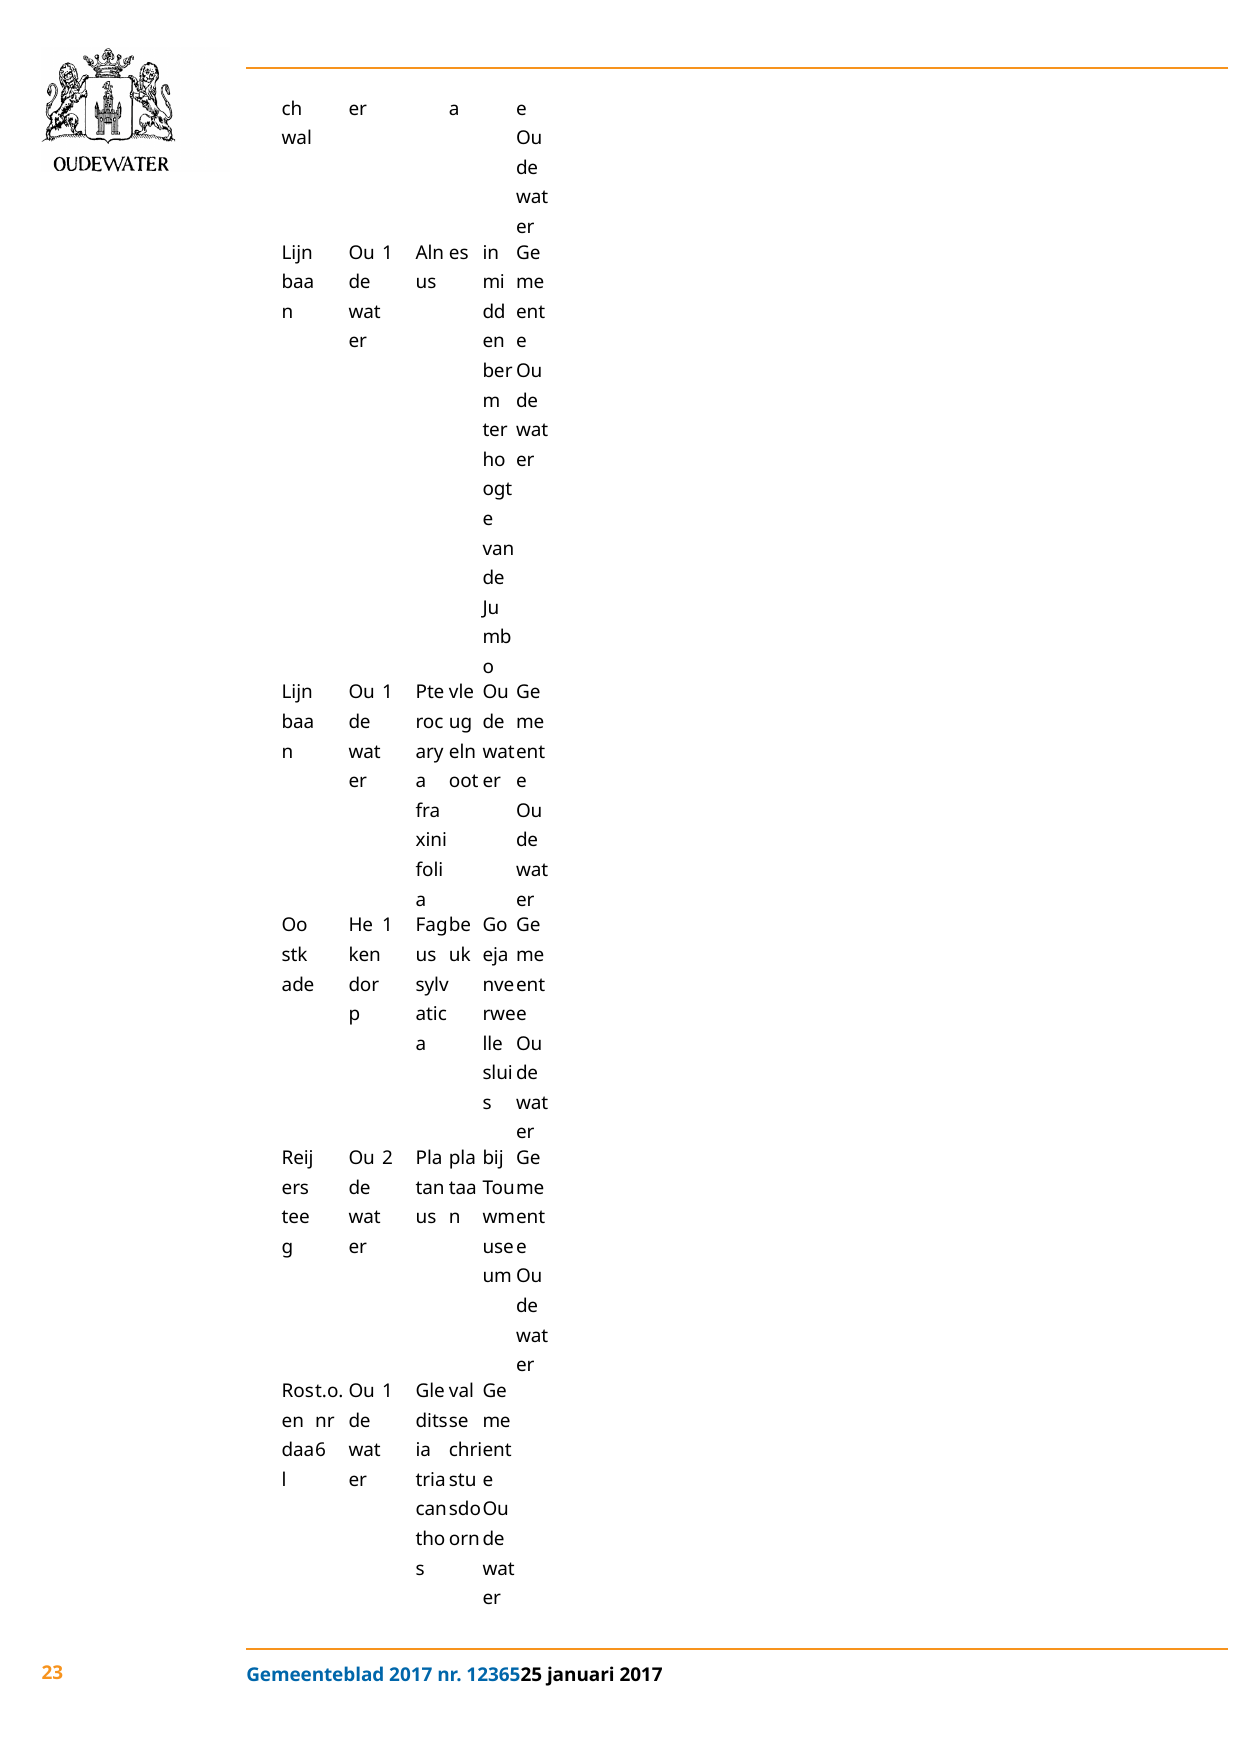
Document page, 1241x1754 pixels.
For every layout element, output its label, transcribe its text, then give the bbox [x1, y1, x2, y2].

table_cell vleugelnoot [449, 679, 482, 912]
table_cell Gemeente Oudewater [516, 912, 549, 1144]
table_cell Gemeente Oudewater [516, 1144, 549, 1377]
table_cell Gemeente Oudewater [482, 1377, 516, 1610]
table_cell in middenberm ter hoogte van de Jumbo [482, 239, 516, 679]
table_cell Reijersteeg [281, 1144, 315, 1377]
table_cell Gleditsia triacanthos [415, 1377, 449, 1610]
table_cell Oudewater [348, 1377, 382, 1610]
table_cell es [449, 239, 482, 679]
table_cell Rosendaal [281, 1377, 315, 1610]
table_cell t.o. nr 6 [315, 1377, 348, 1610]
table_cell plataan [449, 1144, 482, 1377]
table_cell a [449, 95, 482, 239]
table_cell [315, 912, 348, 1144]
table_cell Lijnbaan [281, 239, 315, 679]
table_cell 1 [382, 679, 415, 912]
table_cell beuk [449, 912, 482, 1144]
table_cell [248, 1144, 281, 1377]
table_cell er [348, 95, 382, 239]
table_cell Gemeente Oudewater [516, 679, 549, 912]
table_cell valse christusdoorn [449, 1377, 482, 1610]
table_cell Goejanverwelle sluis [482, 912, 516, 1144]
table_cell Oostkade [281, 912, 315, 1144]
table_cell Pterocarya fraxinifolia [415, 679, 449, 912]
picture [41, 47, 231, 172]
table_cell Oudewater [482, 679, 516, 912]
table_cell Lijnbaan [281, 679, 315, 912]
table_cell [248, 912, 281, 1144]
table_cell [248, 239, 281, 679]
table_cell Oudewater [348, 1144, 382, 1377]
table_cell Oudewater [348, 239, 382, 679]
table_cell [415, 95, 449, 239]
table_cell [315, 239, 348, 679]
table_cell [482, 95, 516, 239]
table_cell chwal [281, 95, 315, 239]
table_cell [315, 95, 348, 239]
table_cell Platanus [415, 1144, 449, 1377]
table_cell [315, 1144, 348, 1377]
table_cell [248, 95, 281, 239]
table_cell [248, 1377, 281, 1610]
table_cell [382, 95, 415, 239]
table_cell Fagus sylvatica [415, 912, 449, 1144]
table_cell [248, 679, 281, 912]
table_cell [315, 679, 348, 912]
table_cell Oudewater [348, 679, 382, 912]
table_cell Gemeente Oudewater [516, 239, 549, 679]
table_cell 2 [382, 1144, 415, 1377]
table_cell 1 [382, 1377, 415, 1610]
table_cell Alnus [415, 239, 449, 679]
table_cell bij Touwmuseum [482, 1144, 516, 1377]
table_cell 1 [382, 239, 415, 679]
table_cell 1 [382, 912, 415, 1144]
table_cell Hekendorp [348, 912, 382, 1144]
table_cell e Oudewater [516, 95, 549, 239]
